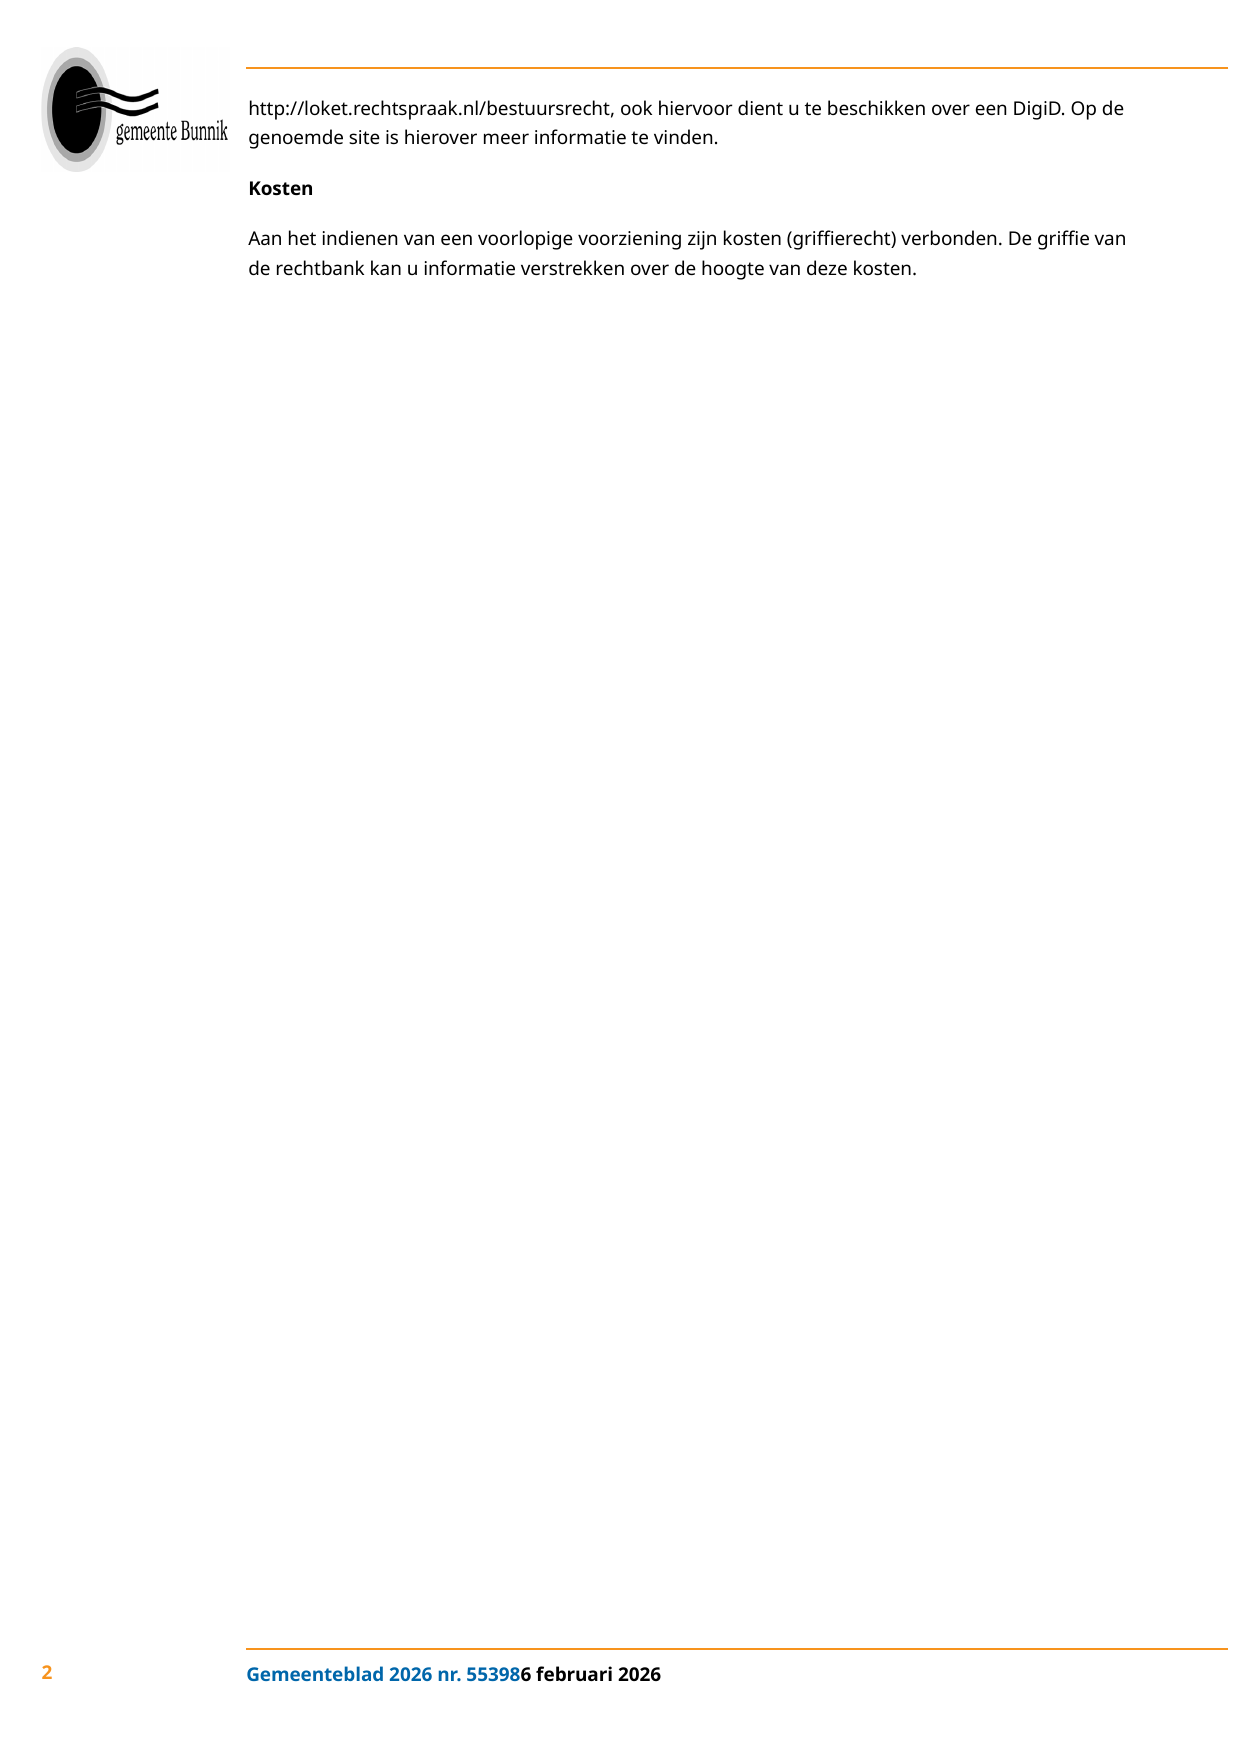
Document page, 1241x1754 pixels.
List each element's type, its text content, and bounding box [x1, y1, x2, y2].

text Kosten [248, 175, 1152, 201]
text http://loket.rechtspraak.nl/bestuursrecht, ook hiervoor dient u te beschikken over een DigiD. Op de genoemde site is hierover meer informatie te vinden. [248, 95, 1152, 150]
text Aan het indienen van een voorlopige voorziening zijn kosten (griffierecht) verbonden. De griffie van de rechtbank kan u informatie verstrekken over de hoogte van deze kosten. [248, 225, 1152, 281]
picture [41, 47, 231, 172]
